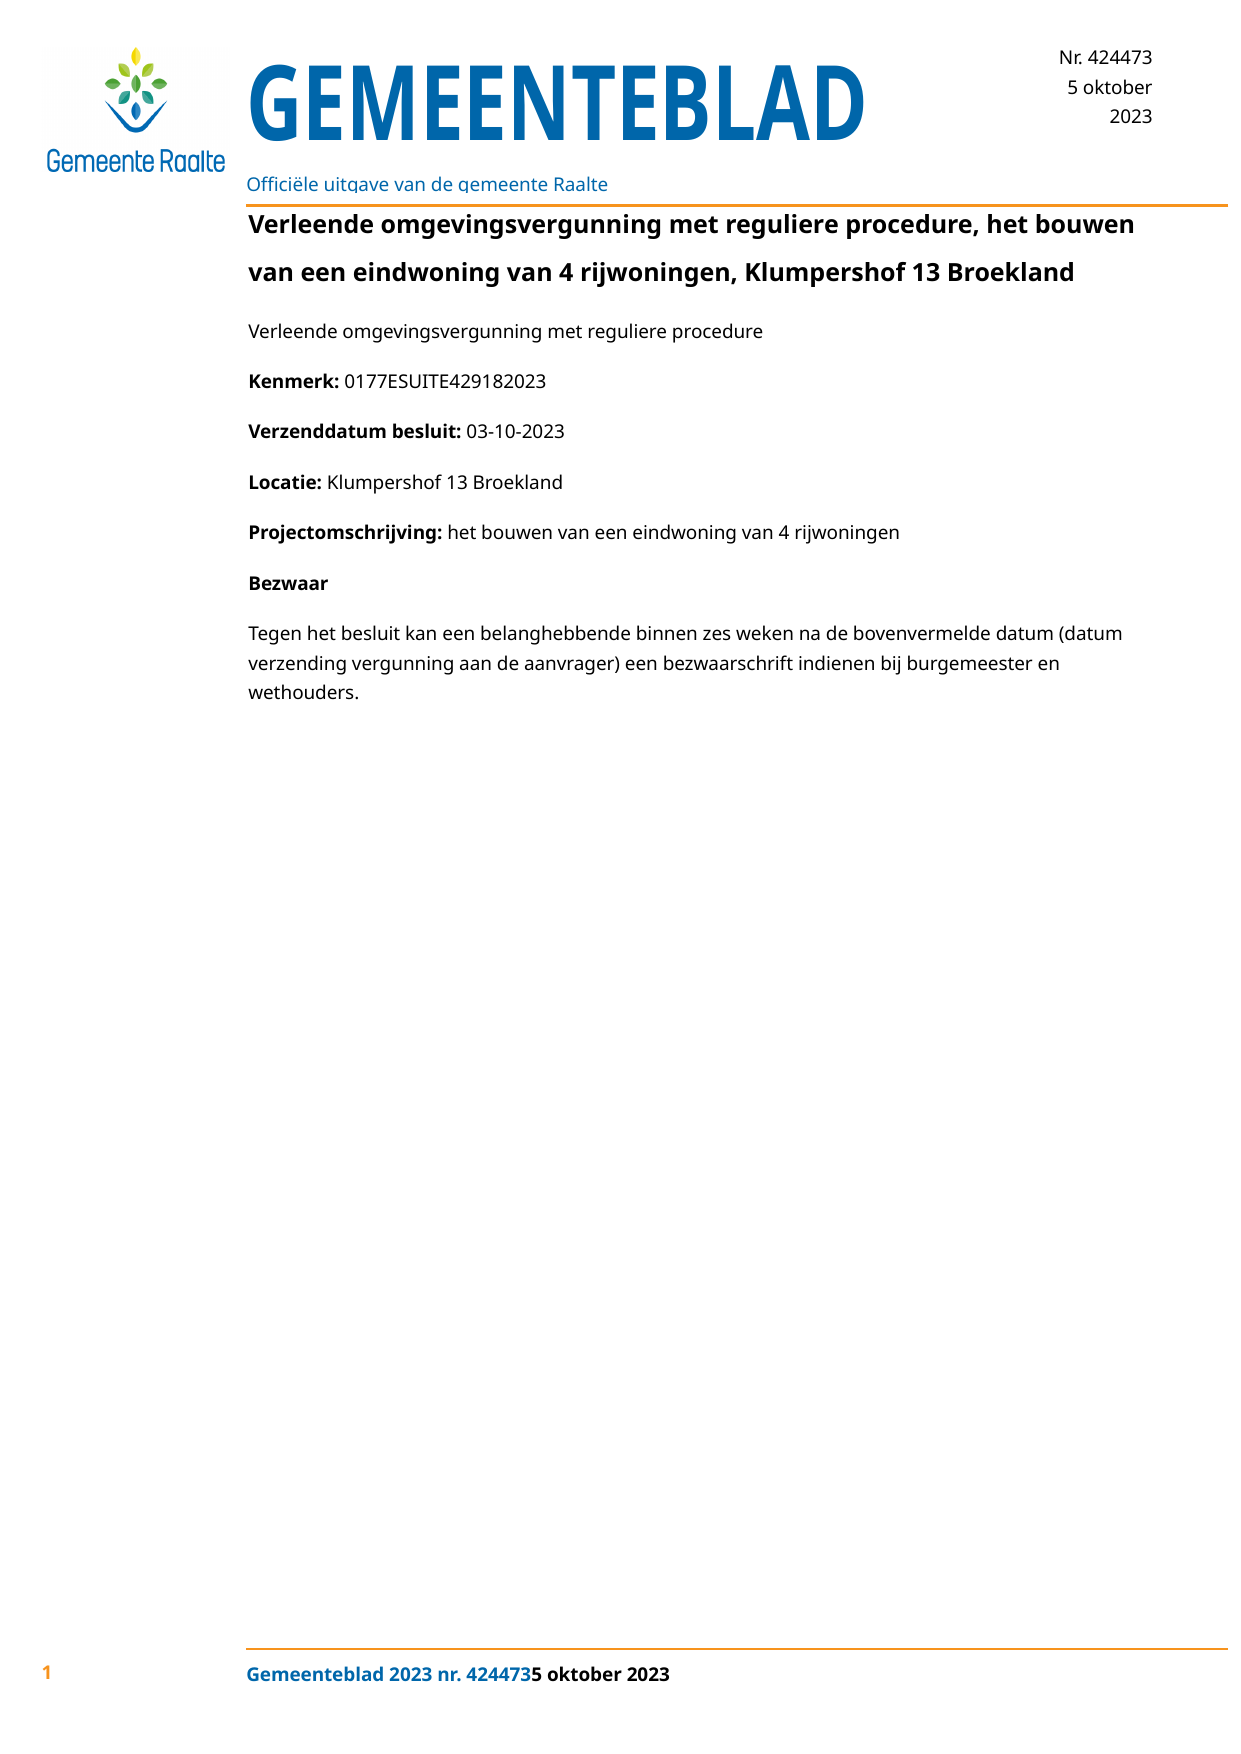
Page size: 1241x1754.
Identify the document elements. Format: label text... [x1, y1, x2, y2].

text Projectomschrijving: het bouwen van een eindwoning van 4 rijwoningen [248, 519, 1152, 545]
picture [41, 47, 231, 172]
text Locatie: Klumpershof 13 Broekland [248, 469, 1152, 495]
text Verleende omgevingsvergunning met reguliere procedure [248, 318, 1152, 344]
text Kenmerk: 0177ESUITE429182023 [248, 368, 1152, 394]
text Verleende omgevingsvergunning met reguliere procedure, het bouwen van een eindwoning van 4 rijwoningen, Klumpershof 13 Broekland [248, 207, 1152, 288]
text Verzenddatum besluit: 03-10-2023 [248, 419, 1152, 444]
text Tegen het besluit kan een belanghebbende binnen zes weken na de bovenvermelde datum (datum verzending vergunning aan de aanvrager) een bezwaarschrift indienen bij burgemeester en wethouders. [248, 620, 1152, 705]
text Bezwaar [248, 570, 1152, 596]
